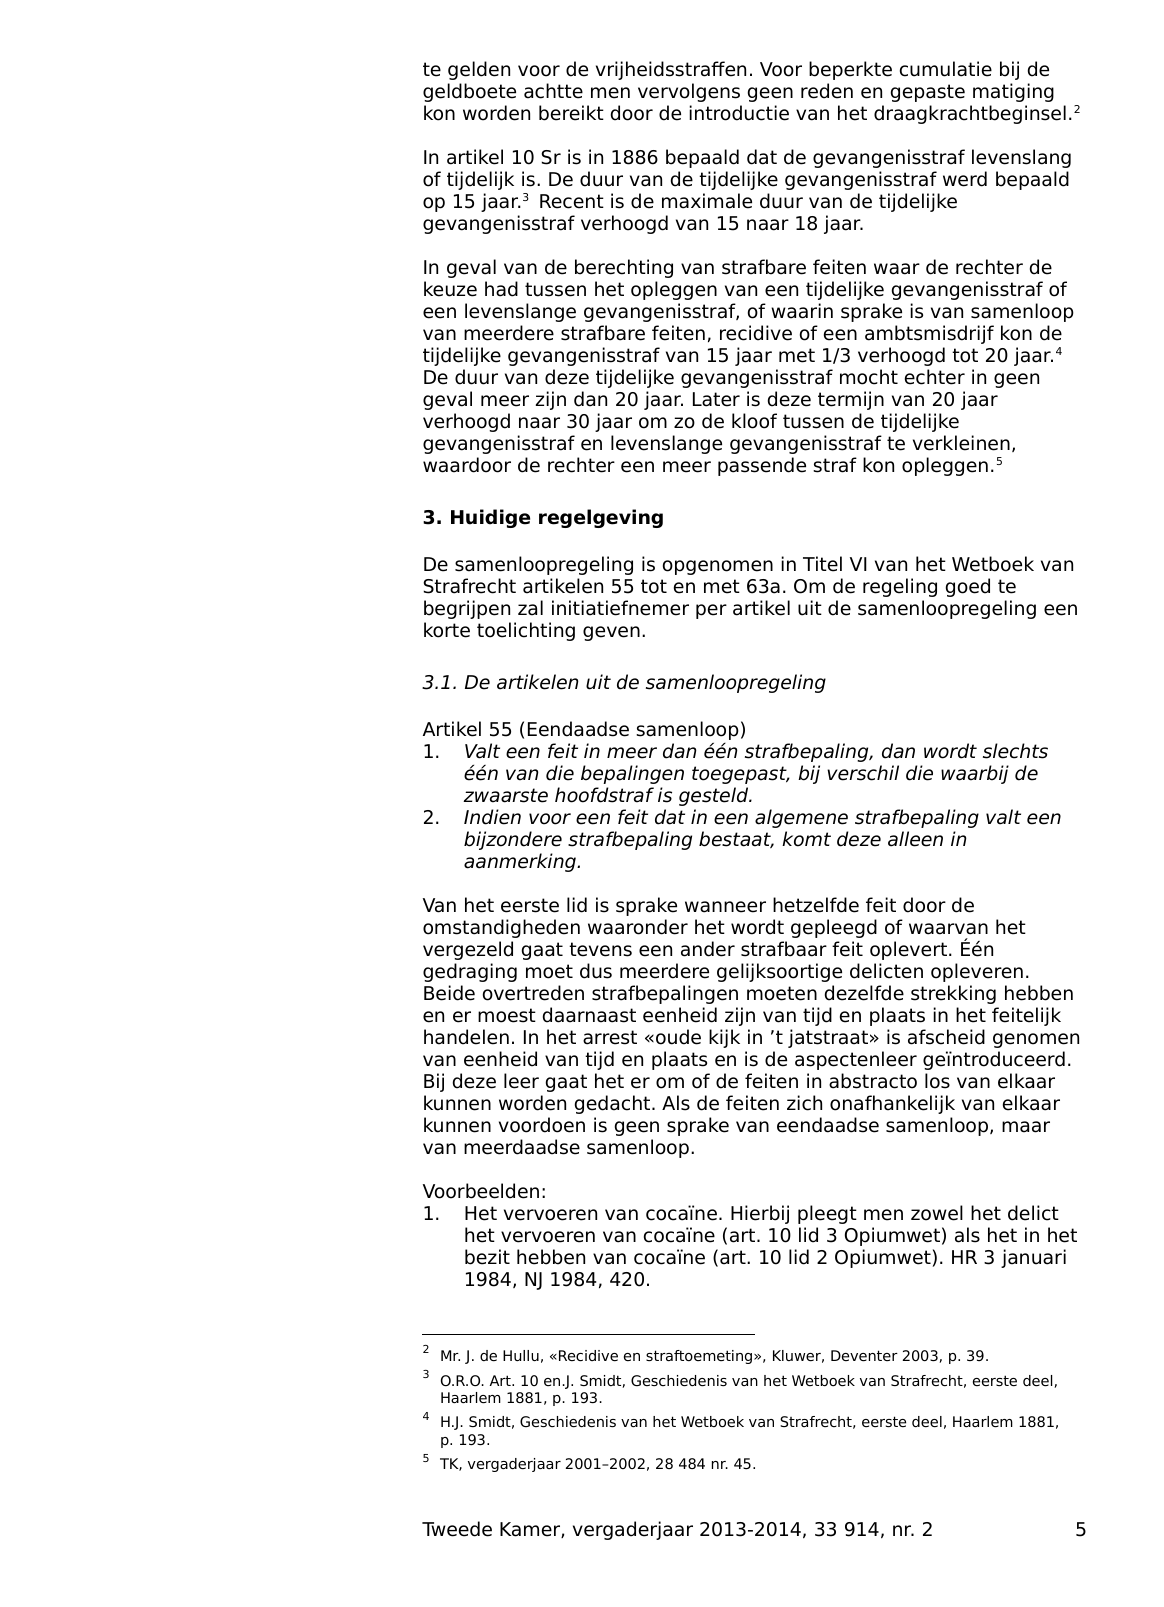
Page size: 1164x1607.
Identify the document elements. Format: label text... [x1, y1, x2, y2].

subtitle 3.1. De artikelen uit de samenloopregeling [422, 672, 1087, 694]
text H.J. Smidt, Geschiedenis van het Wetboek van Strafrecht, eerste deel, Haarlem 1881, p. 193. [422, 1410, 1087, 1449]
text 1. Valt een feit in meer dan één strafbepaling, dan wordt slechts één van die bepalingen toegepast, bij verschil die waarbij de zwaarste hoofdstraf is gesteld. [422, 741, 1087, 807]
text 1. Het vervoeren van cocaïne. Hierbij pleegt men zowel het delict het vervoeren van cocaïne (art. 10 lid 3 Opiumwet) als het in het bezit hebben van cocaïne (art. 10 lid 2 Opiumwet). HR 3 januari 1984, NJ 1984, 420. [422, 1203, 1087, 1291]
subtitle 3. Huidige regelgeving [422, 507, 1087, 529]
subtitle Artikel 55 (Eendaadse samenloop) [422, 719, 1087, 741]
text Van het eerste lid is sprake wanneer hetzelfde feit door de omstandigheden waaronder het wordt gepleegd of waarvan het vergezeld gaat tevens een ander strafbaar feit oplevert. Één gedraging moet dus meerdere gelijksoortige delicten opleveren. Beide overtreden strafbepalingen moeten dezelfde strekking hebben en er moest daarnaast eenheid zijn van tijd en plaats in het feitelijk handelen. In het arrest «oude kijk in ’t jatstraat» is afscheid genomen van eenheid van tijd en plaats en is de aspectenleer geïntroduceerd. Bij deze leer gaat het er om of de feiten in abstracto los van elkaar kunnen worden gedacht. Als de feiten zich onafhankelijk van elkaar kunnen voordoen is geen sprake van eendaadse samenloop, maar van meerdaadse samenloop. [422, 895, 1087, 1159]
text Voorbeelden: [422, 1181, 1087, 1203]
text In geval van de berechting van strafbare feiten waar de rechter de keuze had tussen het opleggen van een tijdelijke gevangenisstraf of een levenslange gevangenisstraf, of waarin sprake is van samenloop van meerdere strafbare feiten, recidive of een ambtsmisdrijf kon de tijdelijke gevangenisstraf van 15 jaar met 1/3 verhoogd tot 20 jaar. De duur van deze tijdelijke gevangenisstraf mocht echter in geen geval meer zijn dan 20 jaar. Later is deze termijn van 20 jaar verhoogd naar 30 jaar om zo de kloof tussen de tijdelijke gevangenisstraf en levenslange gevangenisstraf te verkleinen, waardoor de rechter een meer passende straf kon opleggen. [422, 257, 1087, 477]
text Mr. J. de Hullu, «Recidive en straftoemeting», Kluwer, Deventer 2003, p. 39. [422, 1343, 1087, 1366]
text TK, vergaderjaar 2001–2002, 28 484 nr. 45. [422, 1452, 1087, 1474]
text te gelden voor de vrijheidsstraffen. Voor beperkte cumulatie bij de geldboete achtte men vervolgens geen reden en gepaste matiging kon worden bereikt door de introductie van het draagkrachtbeginsel. [422, 59, 1087, 125]
text De samenloopregeling is opgenomen in Titel VI van het Wetboek van Strafrecht artikelen 55 tot en met 63a. Om de regeling goed te begrijpen zal initiatiefnemer per artikel uit de samenloopregeling een korte toelichting geven. [422, 554, 1087, 642]
text In artikel 10 Sr is in 1886 bepaald dat de gevangenisstraf levenslang of tijdelijk is. De duur van de tijdelijke gevangenisstraf werd bepaald op 15 jaar. Recent is de maximale duur van de tijdelijke gevangenisstraf verhoogd van 15 naar 18 jaar. [422, 147, 1087, 235]
text O.R.O. Art. 10 en.J. Smidt, Geschiedenis van het Wetboek van Strafrecht, eerste deel, Haarlem 1881, p. 193. [422, 1368, 1087, 1407]
text 2. Indien voor een feit dat in een algemene strafbepaling valt een bijzondere strafbepaling bestaat, komt deze alleen in aanmerking. [422, 807, 1087, 873]
